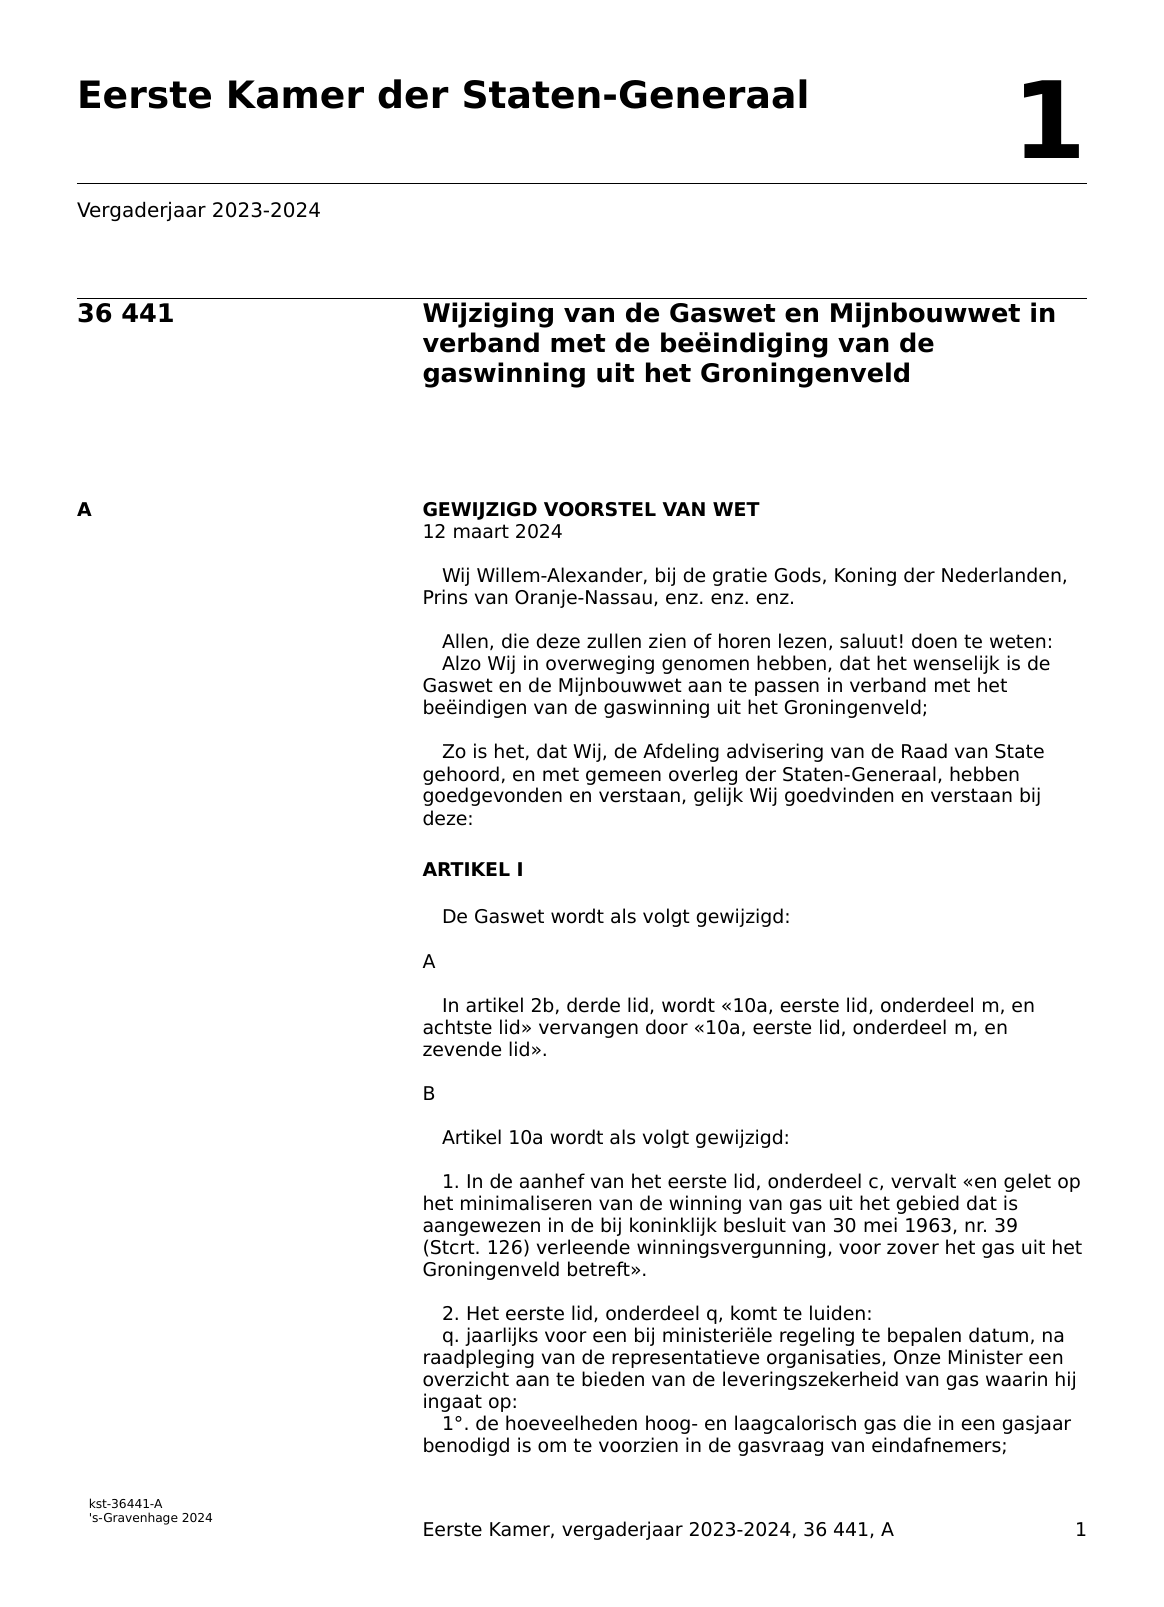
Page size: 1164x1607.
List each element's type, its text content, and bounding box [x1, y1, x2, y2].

text kst-36441-A [88, 1497, 323, 1511]
text In artikel 2b, derde lid, wordt «10a, eerste lid, onderdeel m, en achtste lid» vervangen door «10a, eerste lid, onderdeel m, en zevende lid». [422, 995, 1087, 1061]
text Alzo Wij in overweging genomen hebben, dat het wenselijk is de Gaswet en de Mijnbouwwet aan te passen in verband met het beëindigen van de gaswinning uit het Groningenveld; [422, 653, 1087, 719]
text Allen, die deze zullen zien of horen lezen, saluut! doen te weten: [422, 631, 1087, 653]
text 2. Het eerste lid, onderdeel q, komt te luiden: [422, 1303, 1087, 1325]
table_header 1 [886, 59, 1087, 183]
text Wij Willem-Alexander, bij de gratie Gods, Koning der Nederlanden, Prins van Oranje-Nassau, enz. enz. enz. [422, 565, 1087, 609]
subtitle ARTIKEL I [422, 859, 1087, 881]
text 1°. de hoeveelheden hoog- en laagcalorisch gas die in een gasjaar benodigd is om te voorzien in de gasvraag van eindafnemers; [422, 1413, 1087, 1457]
text 12 maart 2024 [422, 521, 1087, 543]
table_cell Vergaderjaar 2023-2024 [77, 184, 1087, 298]
text B [422, 1083, 1087, 1105]
text 1. In de aanhef van het eerste lid, onderdeel c, vervalt «en gelet op het minimaliseren van de winning van gas uit het gebied dat is aangewezen in de bij koninklijk besluit van 30 mei 1963, nr. 39 (Stcrt. 126) verleende winningsvergunning, voor zover het gas uit het Groningenveld betreft». [422, 1171, 1087, 1281]
subtitle A GEWIJZIGD VOORSTEL VAN WET [77, 499, 1087, 521]
text q. jaarlijks voor een bij ministeriële regeling te bepalen datum, na raadpleging van de representatieve organisaties, Onze Minister een overzicht aan te bieden van de leveringszekerheid van gas waarin hij ingaat op: [422, 1325, 1087, 1413]
text A [422, 951, 1087, 972]
table_header Eerste Kamer der Staten-Generaal [77, 59, 886, 183]
subtitle 36 441 Wijziging van de Gaswet en Mijnbouwwet in verband met de beëindiging van de gaswinning uit het Groningenveld [77, 299, 1087, 388]
text De Gaswet wordt als volgt gewijzigd: [422, 906, 1087, 928]
text Zo is het, dat Wij, de Afdeling advisering van de Raad van State gehoord, en met gemeen overleg der Staten-Generaal, hebben goedgevonden en verstaan, gelijk Wij goedvinden en verstaan bij deze: [422, 741, 1087, 829]
text Artikel 10a wordt als volgt gewijzigd: [422, 1127, 1087, 1149]
text 's-Gravenhage 2024 [88, 1511, 323, 1525]
